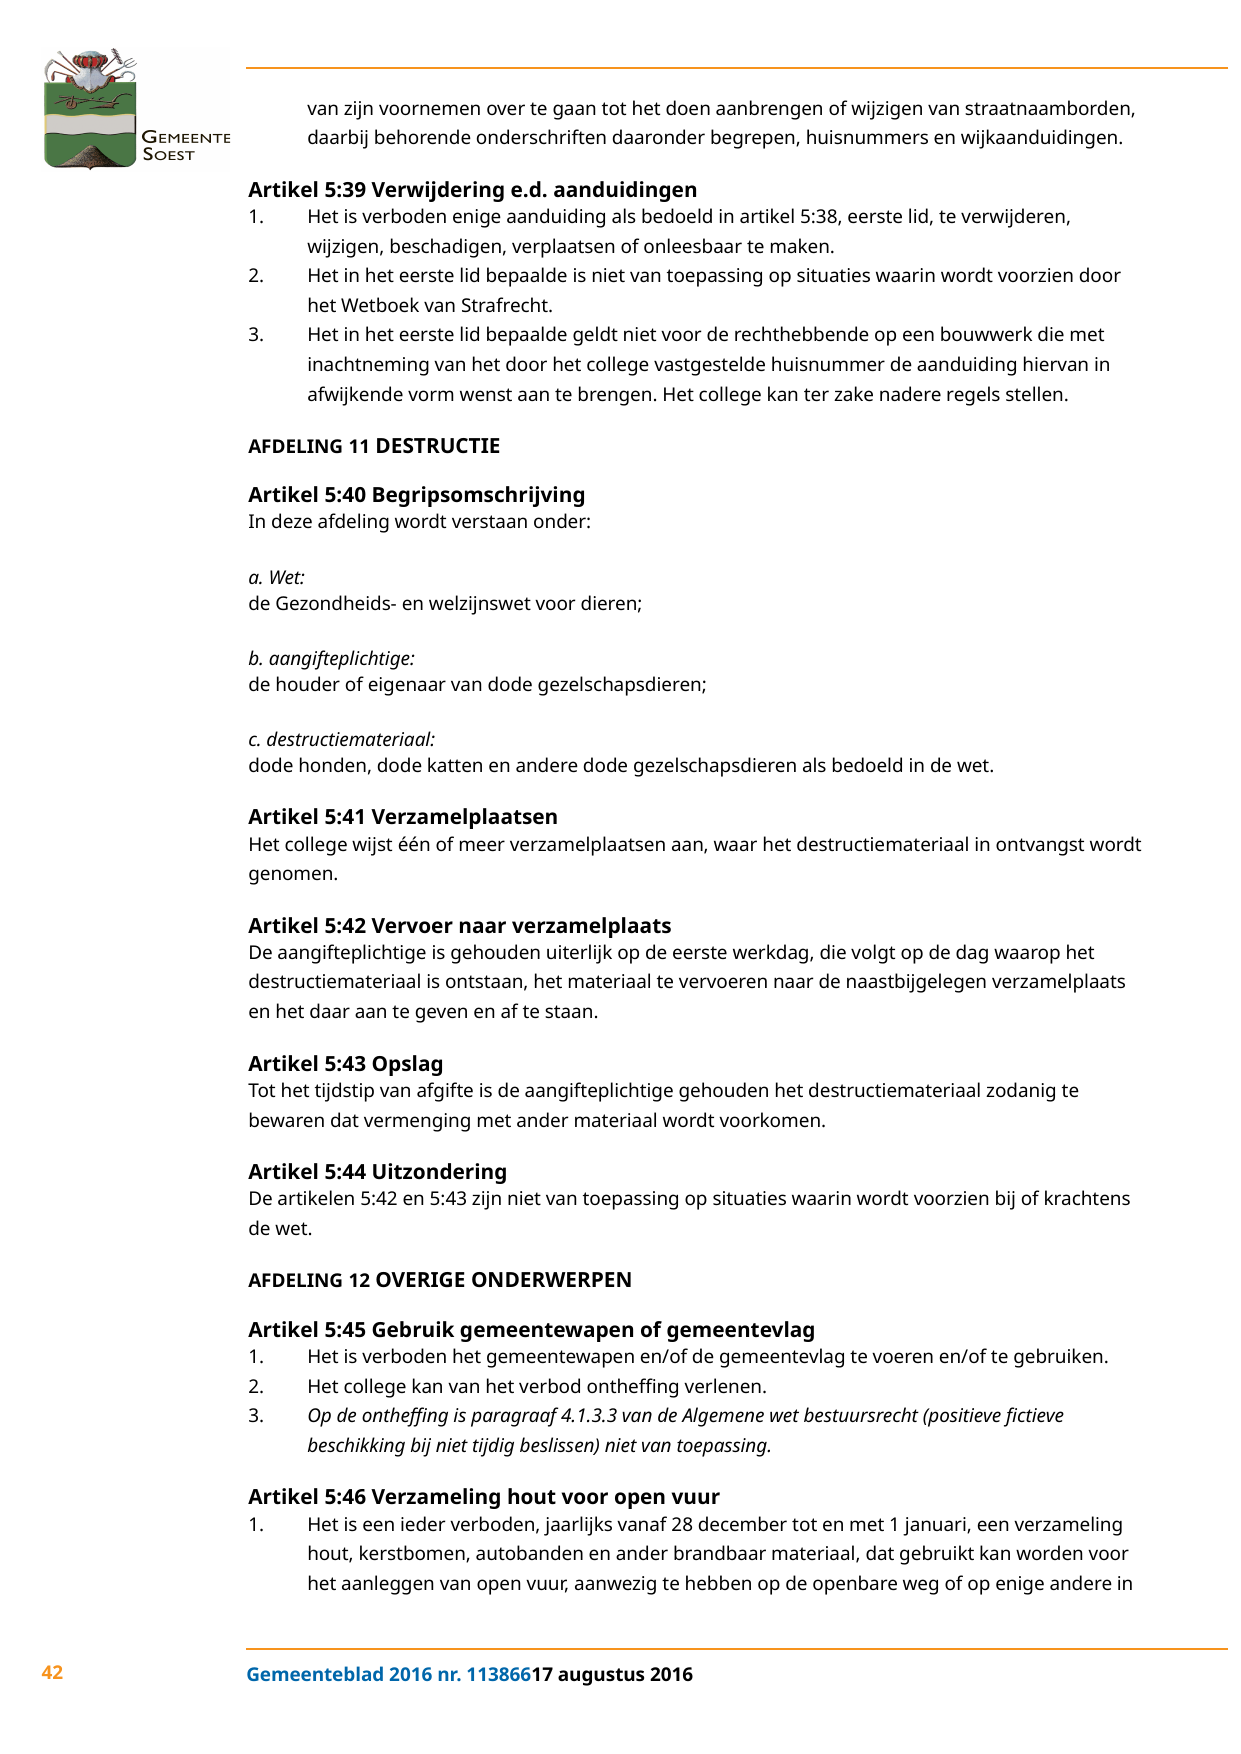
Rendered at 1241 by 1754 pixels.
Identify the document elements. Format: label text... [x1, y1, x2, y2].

text Tot het tijdstip van afgifte is de aangifteplichtige gehouden het destructiemateriaal zodanig te bewaren dat vermenging met ander materiaal wordt voorkomen. [248, 1077, 1152, 1132]
text Artikel 5:44 Uitzondering [248, 1157, 1152, 1186]
list Het in het eerste lid bepaalde geldt niet voor de rechthebbende op een bouwwerk die met inachtneming van het door het college vastgestelde huisnummer de aanduiding hiervan in afwijkende vorm wenst aan te brengen. Het college kan ter zake nadere regels stellen. [248, 322, 1152, 406]
text AFDELING 11 DESTRUCTIE [248, 431, 1152, 459]
text AFDELING 12 OVERIGE ONDERWERPEN [248, 1266, 1152, 1294]
list van zijn voornemen over te gaan tot het doen aanbrengen of wijzigen van straatnaamborden, daarbij behorende onderschriften daaronder begrepen, huisnummers en wijkaanduidingen. [248, 95, 1152, 150]
list Het is een ieder verboden, jaarlijks vanaf 28 december tot en met 1 januari, een verzameling hout, kerstbomen, autobanden en ander brandbaar materiaal, dat gebruikt kan worden voor het aanleggen van open vuur, aanwezig te hebben op de openbare weg of op enige andere in [248, 1511, 1152, 1596]
text de Gezondheids- en welzijnswet voor dieren; [248, 590, 1152, 616]
text b. aangifteplichtige: [248, 645, 1152, 671]
text Artikel 5:42 Vervoer naar verzamelplaats [248, 911, 1152, 939]
text Artikel 5:45 Gebruik gemeentewapen of gemeentevlag [248, 1315, 1152, 1343]
list Het is verboden het gemeentewapen en/of de gemeentevlag te voeren en/of te gebruiken. [248, 1343, 1152, 1369]
list Het is verboden enige aanduiding als bedoeld in artikel 5:38, eerste lid, te verwijderen, wijzigen, beschadigen, verplaatsen of onleesbaar te maken. [248, 203, 1152, 258]
text Het college wijst één of meer verzamelplaatsen aan, waar het destructiemateriaal in ontvangst wordt genomen. [248, 831, 1152, 886]
picture [41, 47, 231, 172]
text Artikel 5:40 Begripsomschrijving [248, 480, 1152, 509]
text a. Wet: [248, 564, 1152, 590]
text De artikelen 5:42 en 5:43 zijn niet van toepassing op situaties waarin wordt voorzien bij of krachtens de wet. [248, 1186, 1152, 1241]
text In deze afdeling wordt verstaan onder: [248, 509, 1152, 534]
text Artikel 5:46 Verzameling hout voor open vuur [248, 1482, 1152, 1511]
text Artikel 5:41 Verzamelplaatsen [248, 802, 1152, 831]
text De aangifteplichtige is gehouden uiterlijk op de eerste werkdag, die volgt op de dag waarop het destructiemateriaal is ontstaan, het materiaal te vervoeren naar de naastbijgelegen verzamelplaats en het daar aan te geven en af te staan. [248, 939, 1152, 1024]
text dode honden, dode katten en andere dode gezelschapsdieren als bedoeld in de wet. [248, 752, 1152, 778]
list Het in het eerste lid bepaalde is niet van toepassing op situaties waarin wordt voorzien door het Wetboek van Strafrecht. [248, 262, 1152, 318]
text Artikel 5:39 Verwijdering e.d. aanduidingen [248, 175, 1152, 203]
text Artikel 5:43 Opslag [248, 1049, 1152, 1077]
list Het college kan van het verbod ontheffing verlenen. [248, 1373, 1152, 1398]
list Op de ontheffing is paragraaf 4.1.3.3 van de Algemene wet bestuursrecht (positieve fictieve beschikking bij niet tijdig beslissen) niet van toepassing. [248, 1402, 1152, 1458]
text de houder of eigenaar van dode gezelschapsdieren; [248, 671, 1152, 697]
text c. destructiemateriaal: [248, 726, 1152, 752]
